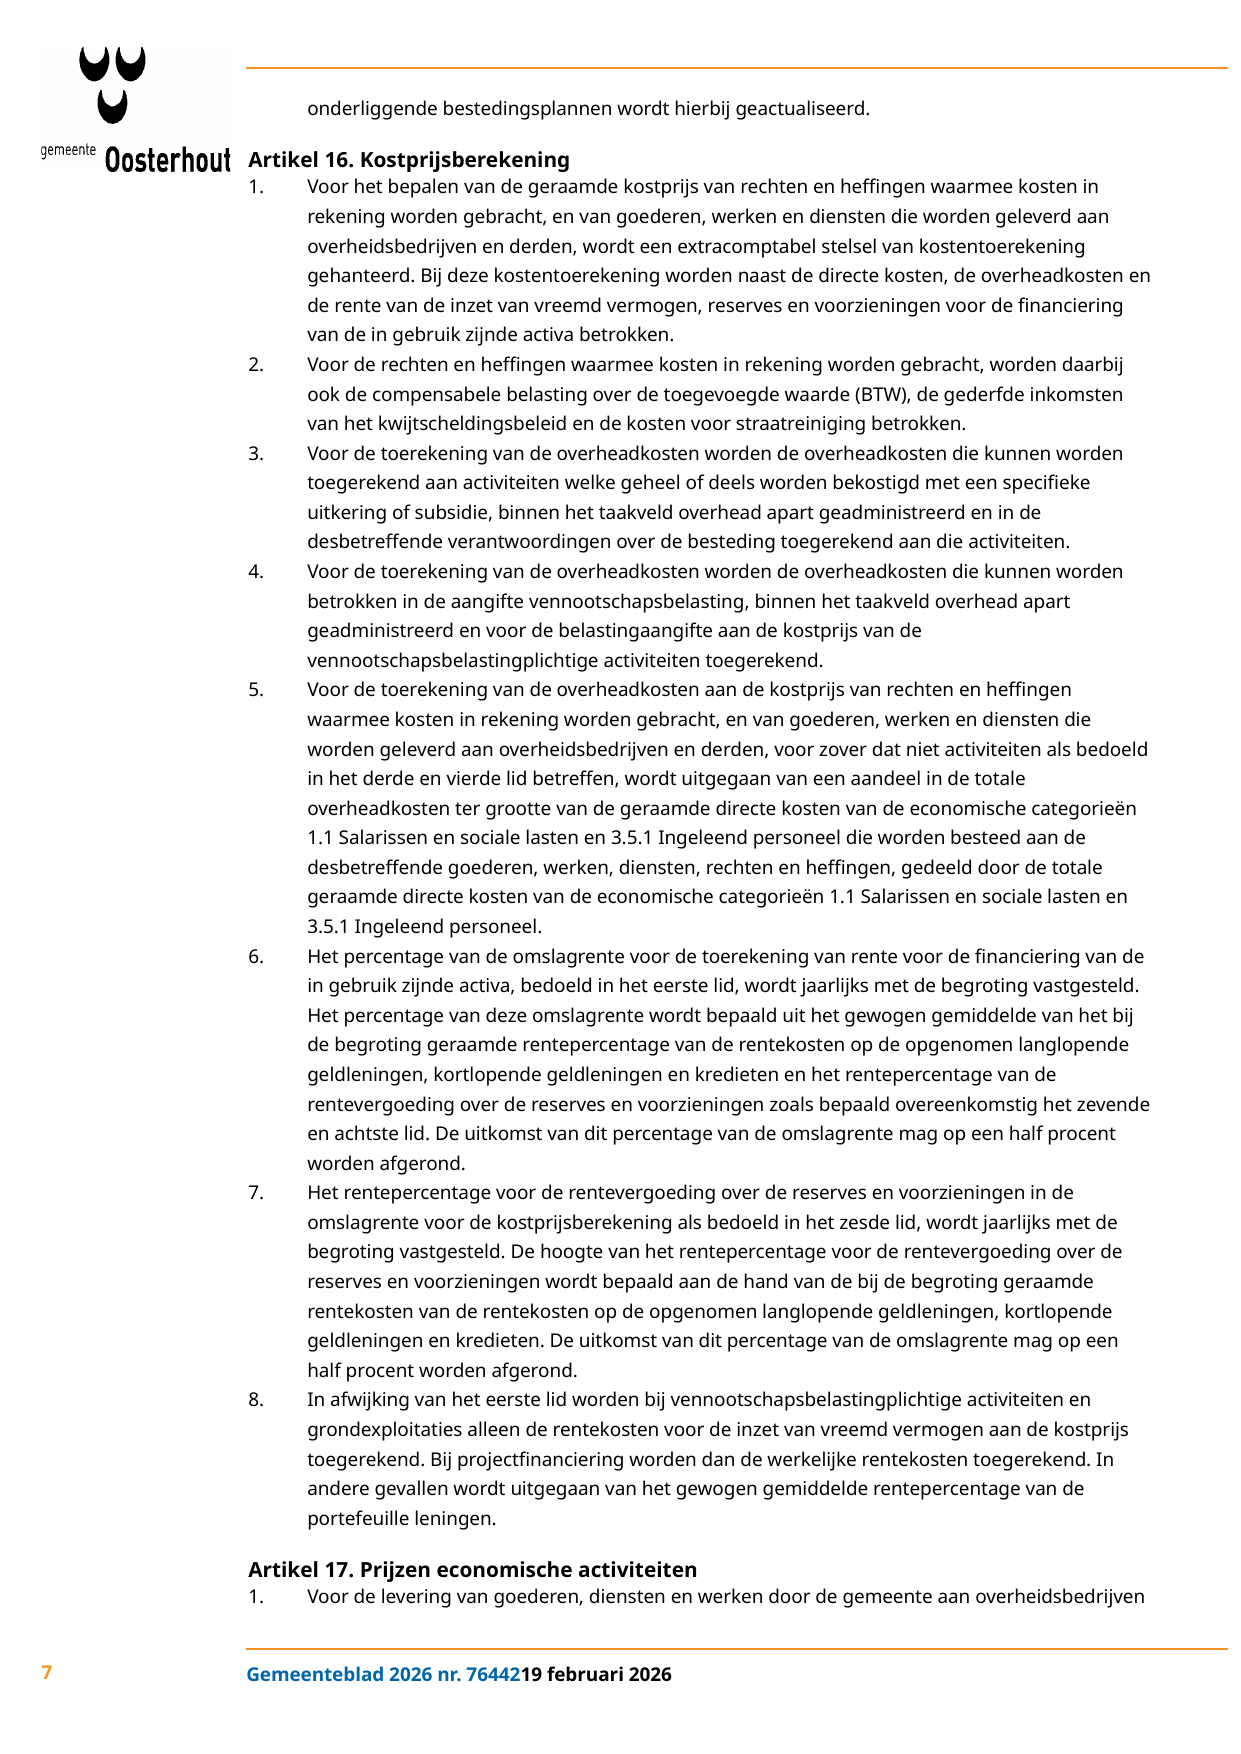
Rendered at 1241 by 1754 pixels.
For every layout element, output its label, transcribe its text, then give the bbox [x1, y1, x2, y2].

list Voor de toerekening van de overheadkosten worden de overheadkosten die kunnen worden betrokken in de aangifte vennootschapsbelasting, binnen het taakveld overhead apart geadministreerd en voor de belastingaangifte aan de kostprijs van de vennootschapsbelastingplichtige activiteiten toegerekend. [248, 558, 1152, 673]
list In afwijking van het eerste lid worden bij vennootschapsbelastingplichtige activiteiten en grondexploitaties alleen de rentekosten voor de inzet van vreemd vermogen aan de kostprijs toegerekend. Bij projectfinanciering worden dan de werkelijke rentekosten toegerekend. In andere gevallen wordt uitgegaan van het gewogen gemiddelde rentepercentage van de portefeuille leningen. [248, 1387, 1152, 1531]
text Artikel 17. Prijzen economische activiteiten [248, 1555, 1152, 1584]
list onderliggende bestedingsplannen wordt hierbij geactualiseerd. [248, 95, 1152, 121]
list Het rentepercentage voor de rentevergoeding over de reserves en voorzieningen in de omslagrente voor de kostprijsberekening als bedoeld in het zesde lid, wordt jaarlijks met de begroting vastgesteld. De hoogte van het rentepercentage voor de rentevergoeding over de reserves en voorzieningen wordt bepaald aan de hand van de bij de begroting geraamde rentekosten van de rentekosten op de opgenomen langlopende geldleningen, kortlopende geldleningen en kredieten. De uitkomst van dit percentage van de omslagrente mag op een half procent worden afgerond. [248, 1179, 1152, 1383]
list Voor de rechten en heffingen waarmee kosten in rekening worden gebracht, worden daarbij ook de compensabele belasting over de toegevoegde waarde (BTW), de gederfde inkomsten van het kwijtscheldingsbeleid en de kosten voor straatreiniging betrokken. [248, 351, 1152, 436]
list Voor de levering van goederen, diensten en werken door de gemeente aan overheidsbedrijven [248, 1584, 1152, 1609]
list Voor het bepalen van de geraamde kostprijs van rechten en heffingen waarmee kosten in rekening worden gebracht, en van goederen, werken en diensten die worden geleverd aan overheidsbedrijven en derden, wordt een extracomptabel stelsel van kostentoerekening gehanteerd. Bij deze kostentoerekening worden naast de directe kosten, de overheadkosten en de rente van de inzet van vreemd vermogen, reserves en voorzieningen voor de financiering van de in gebruik zijnde activa betrokken. [248, 174, 1152, 347]
text Artikel 16. Kostprijsberekening [248, 145, 1152, 174]
list Voor de toerekening van de overheadkosten aan de kostprijs van rechten en heffingen waarmee kosten in rekening worden gebracht, en van goederen, werken en diensten die worden geleverd aan overheidsbedrijven en derden, voor zover dat niet activiteiten als bedoeld in het derde en vierde lid betreffen, wordt uitgegaan van een aandeel in de totale overheadkosten ter grootte van de geraamde directe kosten van de economische categorieën 1.1 Salarissen en sociale lasten en 3.5.1 Ingeleend personeel die worden besteed aan de desbetreffende goederen, werken, diensten, rechten en heffingen, gedeeld door de totale geraamde directe kosten van de economische categorieën 1.1 Salarissen en sociale lasten en 3.5.1 Ingeleend personeel. [248, 677, 1152, 939]
picture [41, 47, 231, 172]
list Het percentage van de omslagrente voor de toerekening van rente voor de financiering van de in gebruik zijnde activa, bedoeld in het eerste lid, wordt jaarlijks met de begroting vastgesteld. Het percentage van deze omslagrente wordt bepaald uit het gewogen gemiddelde van het bij de begroting geraamde rentepercentage van de rentekosten op de opgenomen langlopende geldleningen, kortlopende geldleningen en kredieten en het rentepercentage van de rentevergoeding over de reserves en voorzieningen zoals bepaald overeenkomstig het zevende en achtste lid. De uitkomst van dit percentage van de omslagrente mag op een half procent worden afgerond. [248, 943, 1152, 1176]
list Voor de toerekening van de overheadkosten worden de overheadkosten die kunnen worden toegerekend aan activiteiten welke geheel of deels worden bekostigd met een specifieke uitkering of subsidie, binnen het taakveld overhead apart geadministreerd en in de desbetreffende verantwoordingen over de besteding toegerekend aan die activiteiten. [248, 440, 1152, 554]
